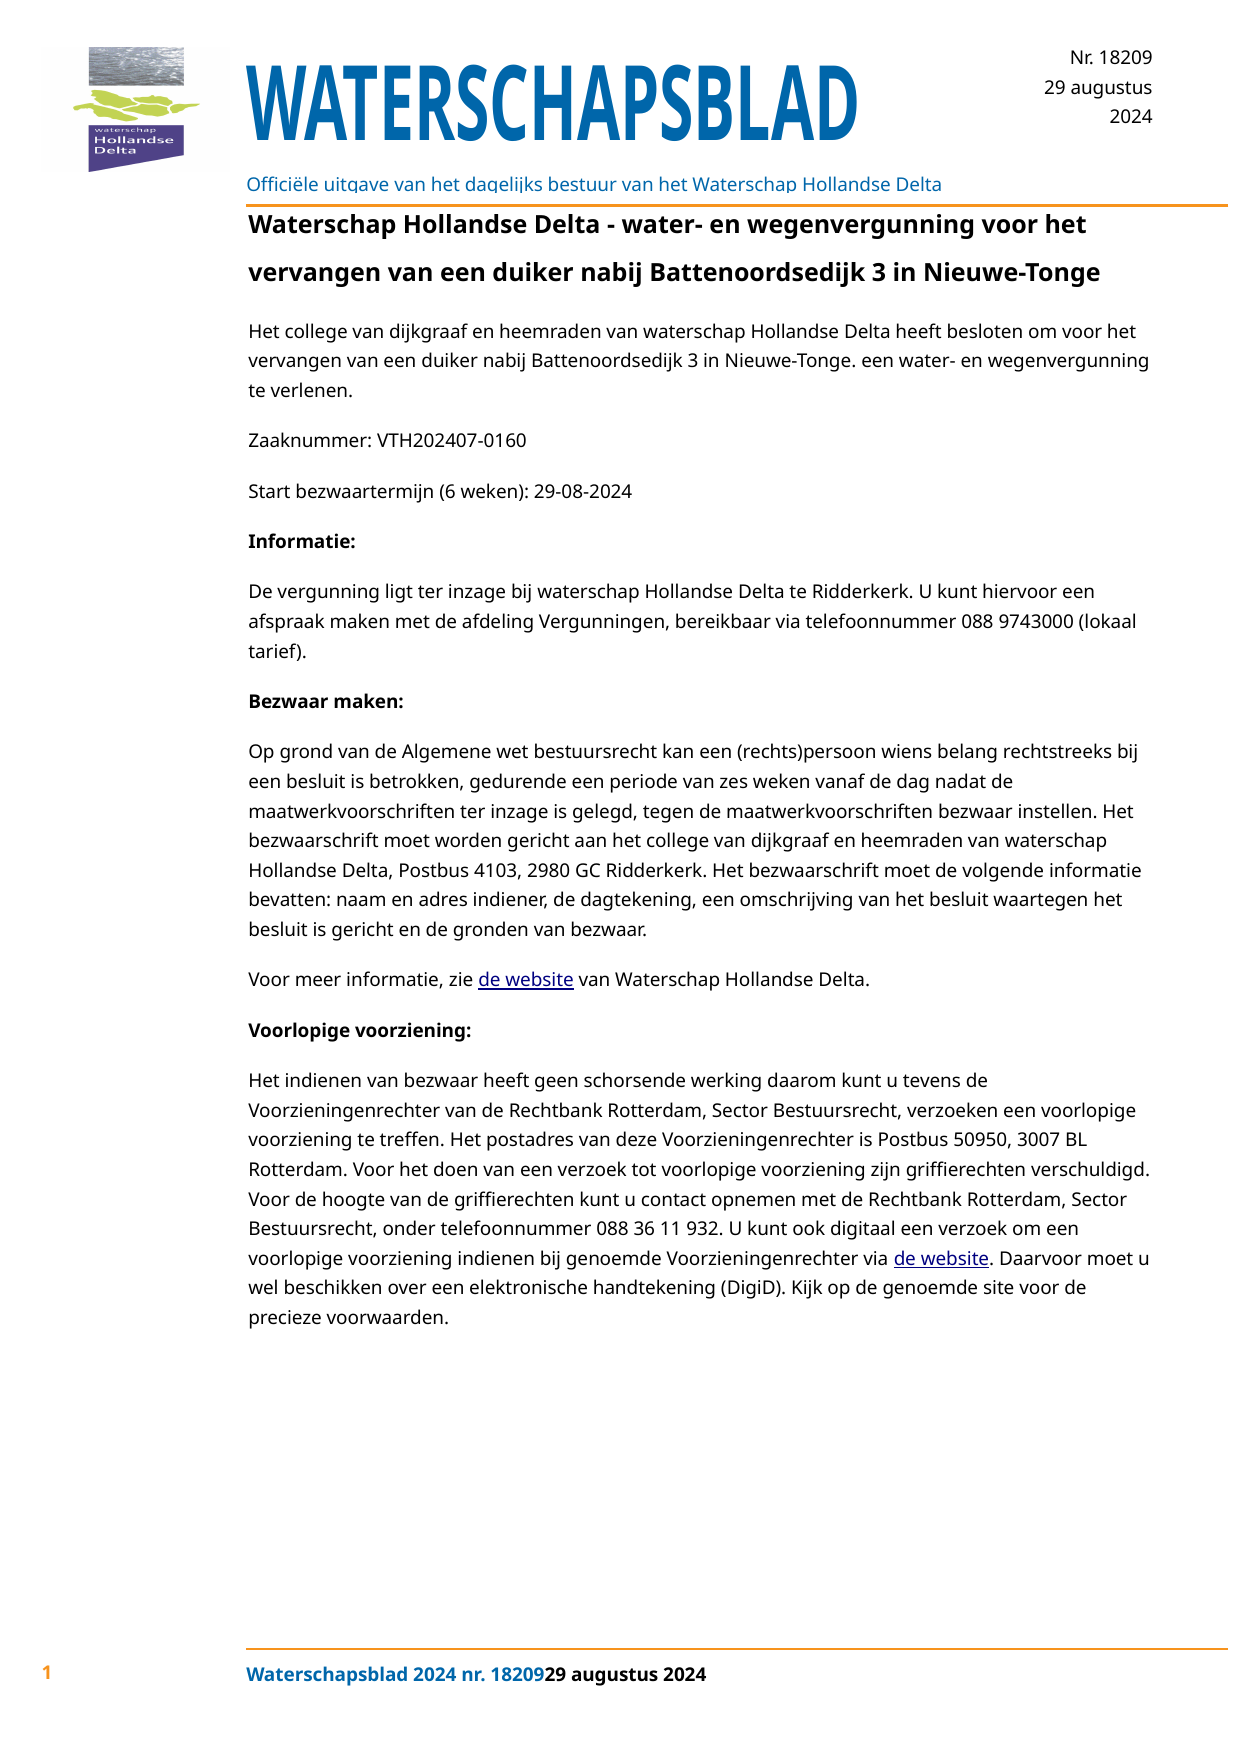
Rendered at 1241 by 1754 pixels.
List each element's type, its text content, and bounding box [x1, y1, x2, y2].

text Het college van dijkgraaf en heemraden van waterschap Hollandse Delta heeft besloten om voor het vervangen van een duiker nabij Battenoordsedijk 3 in Nieuwe-Tonge. een water- en wegenvergunning te verlenen. [248, 318, 1152, 403]
text Informatie: [248, 528, 1152, 554]
text Op grond van de Algemene wet bestuursrecht kan een (rechts)persoon wiens belang rechtstreeks bij een besluit is betrokken, gedurende een periode van zes weken vanaf de dag nadat de maatwerkvoorschriften ter inzage is gelegd, tegen de maatwerkvoorschriften bezwaar instellen. Het bezwaarschrift moet worden gericht aan het college van dijkgraaf en heemraden van waterschap Hollandse Delta, Postbus 4103, 2980 GC Ridderkerk. Het bezwaarschrift moet de volgende informatie bevatten: naam en adres indiener, de dagtekening, een omschrijving van het besluit waartegen het besluit is gericht en de gronden van bezwaar. [248, 739, 1152, 942]
text De vergunning ligt ter inzage bij waterschap Hollandse Delta te Ridderkerk. U kunt hiervoor een afspraak maken met de afdeling Vergunningen, bereikbaar via telefoonnummer 088 9743000 (lokaal tarief). [248, 579, 1152, 664]
text Zaaknummer: VTH202407-0160 [248, 427, 1152, 453]
text Waterschap Hollandse Delta - water- en wegenvergunning voor het vervangen van een duiker nabij Battenoordsedijk 3 in Nieuwe-Tonge [248, 207, 1152, 288]
text Voorlopige voorziening: [248, 1017, 1152, 1043]
text Het indienen van bezwaar heeft geen schorsende werking daarom kunt u tevens de Voorzieningenrechter van de Rechtbank Rotterdam, Sector Bestuursrecht, verzoeken een voorlopige voorziening te treffen. Het postadres van deze Voorzieningenrechter is Postbus 50950, 3007 BL Rotterdam. Voor het doen van een verzoek tot voorlopige voorziening zijn griffierechten verschuldigd. Voor de hoogte van de griffierechten kunt u contact opnemen met de Rechtbank Rotterdam, Sector Bestuursrecht, onder telefoonnummer 088 36 11 932. U kunt ook digitaal een verzoek om een voorlopige voorziening indienen bij genoemde Voorzieningenrechter via de website. Daarvoor moet u wel beschikken over een elektronische handtekening (DigiD). Kijk op de genoemde site voor de precieze voorwaarden. [248, 1067, 1152, 1330]
text Start bezwaartermijn (6 weken): 29-08-2024 [248, 478, 1152, 504]
text Voor meer informatie, zie de website van Waterschap Hollandse Delta. [248, 967, 1152, 992]
picture [41, 47, 231, 172]
text Bezwaar maken: [248, 688, 1152, 714]
